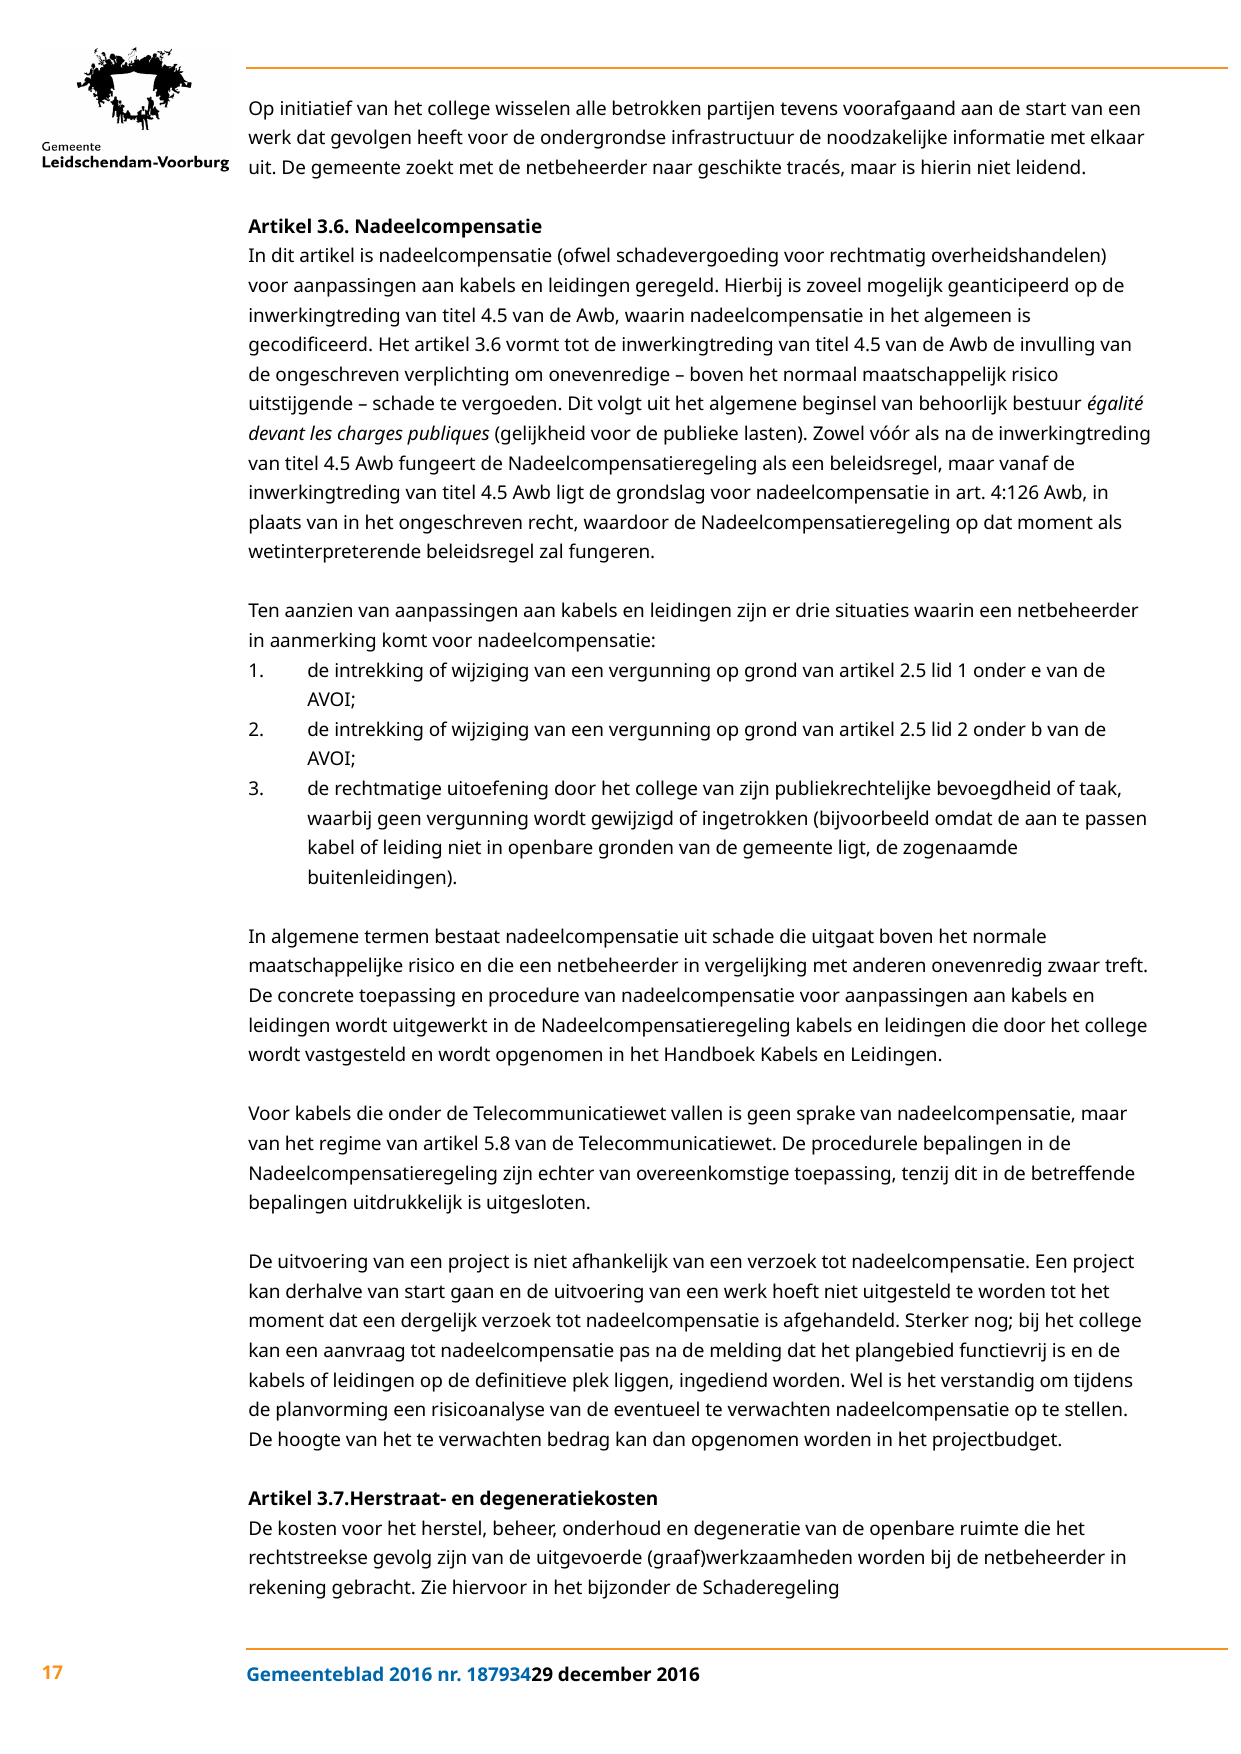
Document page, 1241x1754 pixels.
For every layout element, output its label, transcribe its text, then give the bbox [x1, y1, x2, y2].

text Op initiatief van het college wisselen alle betrokken partijen tevens voorafgaand aan de start van een werk dat gevolgen heeft voor de ondergrondse infrastructuur de noodzakelijke informatie met elkaar uit. De gemeente zoekt met de netbeheerder naar geschikte tracés, maar is hierin niet leidend. [248, 95, 1152, 180]
text Artikel 3.7.Herstraat- en degeneratiekosten [248, 1485, 1152, 1511]
text In algemene termen bestaat nadeelcompensatie uit schade die uitgaat boven het normale maatschappelijke risico en die een netbeheerder in vergelijking met anderen onevenredig zwaar treft. De concrete toepassing en procedure van nadeelcompensatie voor aanpassingen aan kabels en leidingen wordt uitgewerkt in de Nadeelcompensatieregeling kabels en leidingen die door het college wordt vastgesteld en wordt opgenomen in het Handboek Kabels en Leidingen. [248, 923, 1152, 1067]
text Artikel 3.6. Nadeelcompensatie [248, 213, 1152, 239]
list de intrekking of wijziging van een vergunning op grond van artikel 2.5 lid 2 onder b van de AVOI; [248, 716, 1152, 771]
list de intrekking of wijziging van een vergunning op grond van artikel 2.5 lid 1 onder e van de AVOI; [248, 657, 1152, 712]
picture [41, 47, 231, 172]
list de rechtmatige uitoefening door het college van zijn publiekrechtelijke bevoegdheid of taak, waarbij geen vergunning wordt gewijzigd of ingetrokken (bijvoorbeeld omdat de aan te passen kabel of leiding niet in openbare gronden van de gemeente ligt, de zogenaamde buitenleidingen). [248, 775, 1152, 890]
text De kosten voor het herstel, beheer, onderhoud en degeneratie van de openbare ruimte die het rechtstreekse gevolg zijn van de uitgevoerde (graaf)werkzaamheden worden bij de netbeheerder in rekening gebracht. Zie hiervoor in het bijzonder de Schaderegeling [248, 1515, 1152, 1600]
text In dit artikel is nadeelcompensatie (ofwel schadevergoeding voor rechtmatig overheidshandelen) voor aanpassingen aan kabels en leidingen geregeld. Hierbij is zoveel mogelijk geanticipeerd op de inwerkingtreding van titel 4.5 van de Awb, waarin nadeelcompensatie in het algemeen is gecodificeerd. Het artikel 3.6 vormt tot de inwerkingtreding van titel 4.5 van de Awb de invulling van de ongeschreven verplichting om onevenredige – boven het normaal maatschappelijk risico uitstijgende – schade te vergoeden. Dit volgt uit het algemene beginsel van behoorlijk bestuur égalité devant les charges publiques (gelijkheid voor de publieke lasten). Zowel vóór als na de inwerkingtreding van titel 4.5 Awb fungeert de Nadeelcompensatieregeling als een beleidsregel, maar vanaf de inwerkingtreding van titel 4.5 Awb ligt de grondslag voor nadeelcompensatie in art. 4:126 Awb, in plaats van in het ongeschreven recht, waardoor de Nadeelcompensatieregeling op dat moment als wetinterpreterende beleidsregel zal fungeren. [248, 243, 1152, 564]
text De uitvoering van een project is niet afhankelijk van een verzoek tot nadeelcompensatie. Een project kan derhalve van start gaan en de uitvoering van een werk hoeft niet uitgesteld te worden tot het moment dat een dergelijk verzoek tot nadeelcompensatie is afgehandeld. Sterker nog; bij het college kan een aanvraag tot nadeelcompensatie pas na de melding dat het plangebied functievrij is en de kabels of leidingen op de definitieve plek liggen, ingediend worden. Wel is het verstandig om tijdens de planvorming een risicoanalyse van de eventueel te verwachten nadeelcompensatie op te stellen. De hoogte van het te verwachten bedrag kan dan opgenomen worden in het projectbudget. [248, 1248, 1152, 1452]
text Voor kabels die onder de Telecommunicatiewet vallen is geen sprake van nadeelcompensatie, maar van het regime van artikel 5.8 van de Telecommunicatiewet. De procedurele bepalingen in de Nadeelcompensatieregeling zijn echter van overeenkomstige toepassing, tenzij dit in de betreffende bepalingen uitdrukkelijk is uitgesloten. [248, 1101, 1152, 1215]
text Ten aanzien van aanpassingen aan kabels en leidingen zijn er drie situaties waarin een netbeheerder in aanmerking komt voor nadeelcompensatie: [248, 598, 1152, 653]
